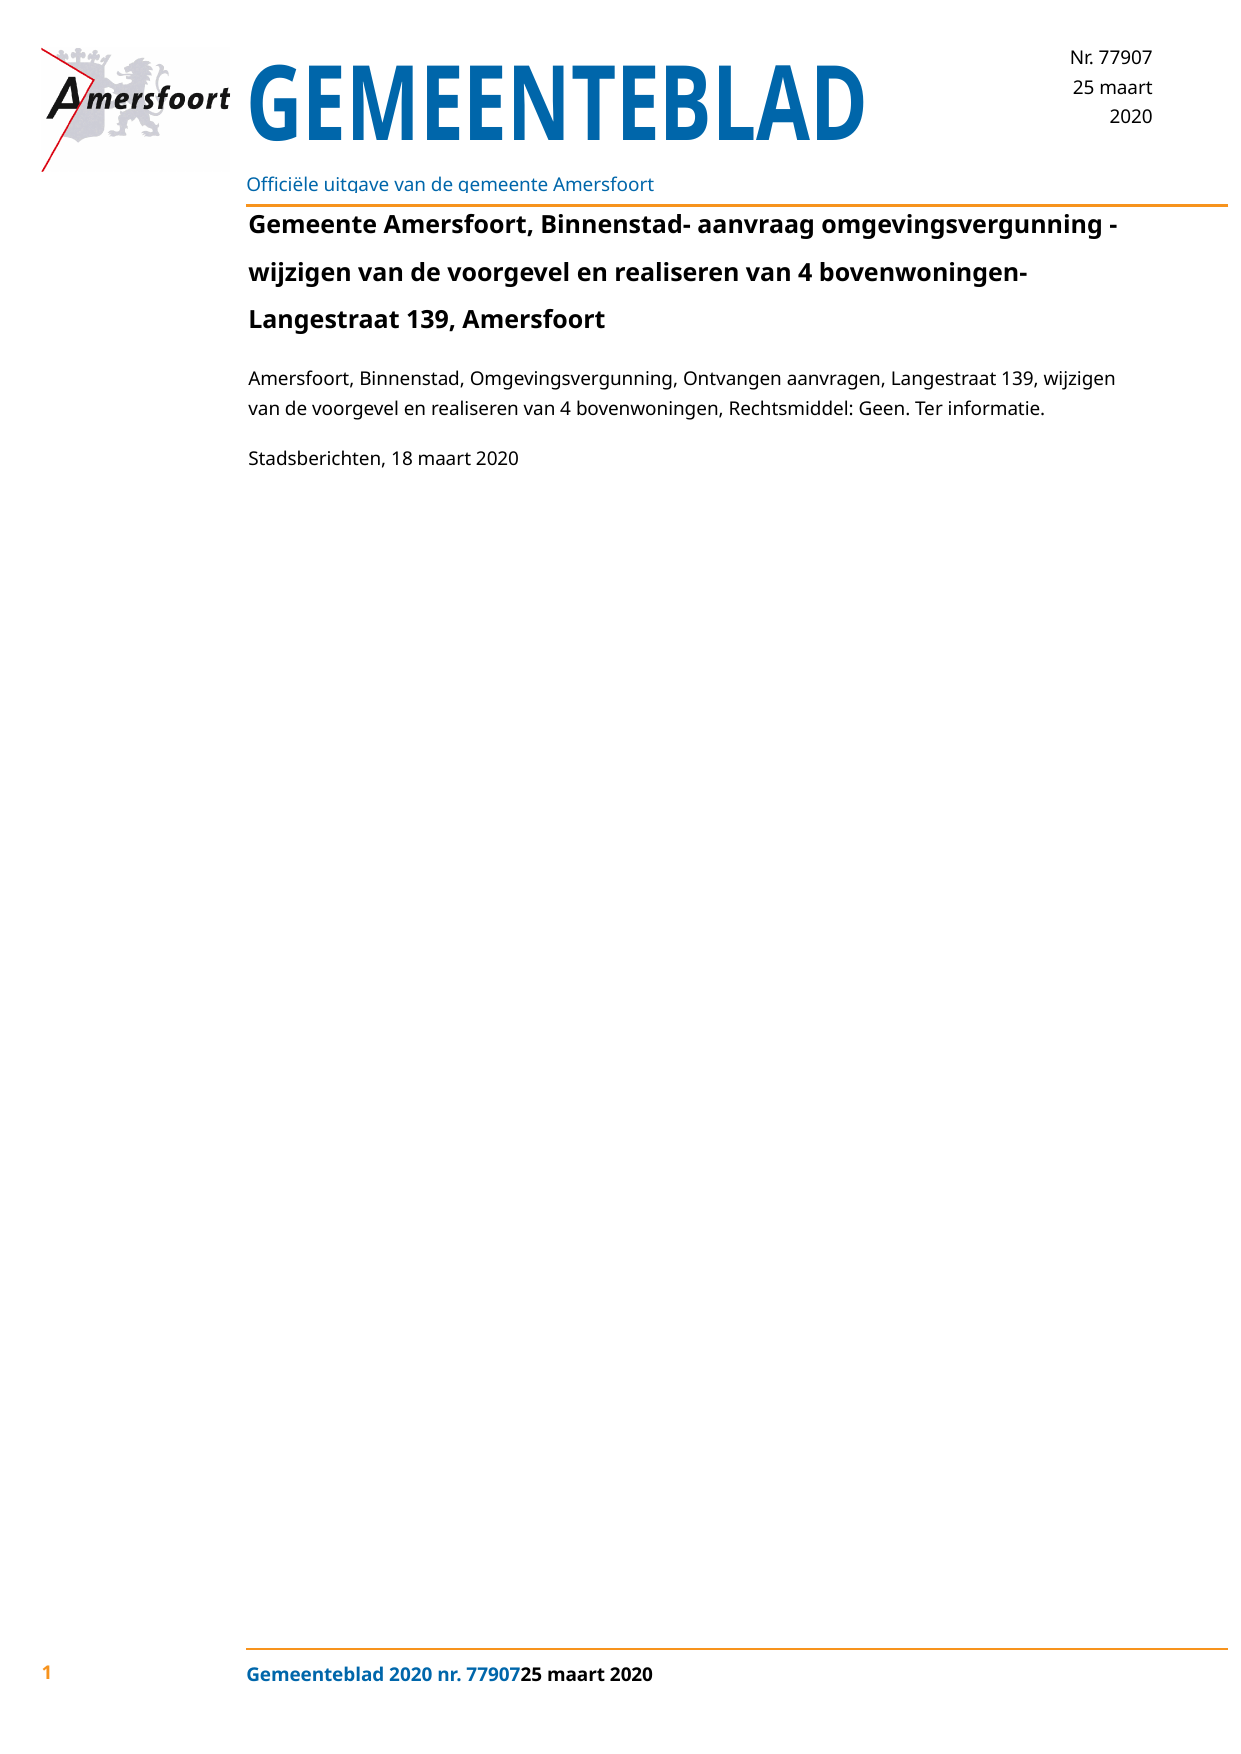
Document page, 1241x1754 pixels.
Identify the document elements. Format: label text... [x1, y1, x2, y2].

text Amersfoort, Binnenstad, Omgevingsvergunning, Ontvangen aanvragen, Langestraat 139, wijzigen van de voorgevel en realiseren van 4 bovenwoningen, Rechtsmiddel: Geen. Ter informatie. [248, 366, 1152, 421]
picture [41, 47, 231, 172]
text Gemeente Amersfoort, Binnenstad- aanvraag omgevingsvergunning - wijzigen van de voorgevel en realiseren van 4 bovenwoningen- Langestraat 139, Amersfoort [248, 207, 1152, 336]
text Stadsberichten, 18 maart 2020 [248, 446, 1152, 471]
